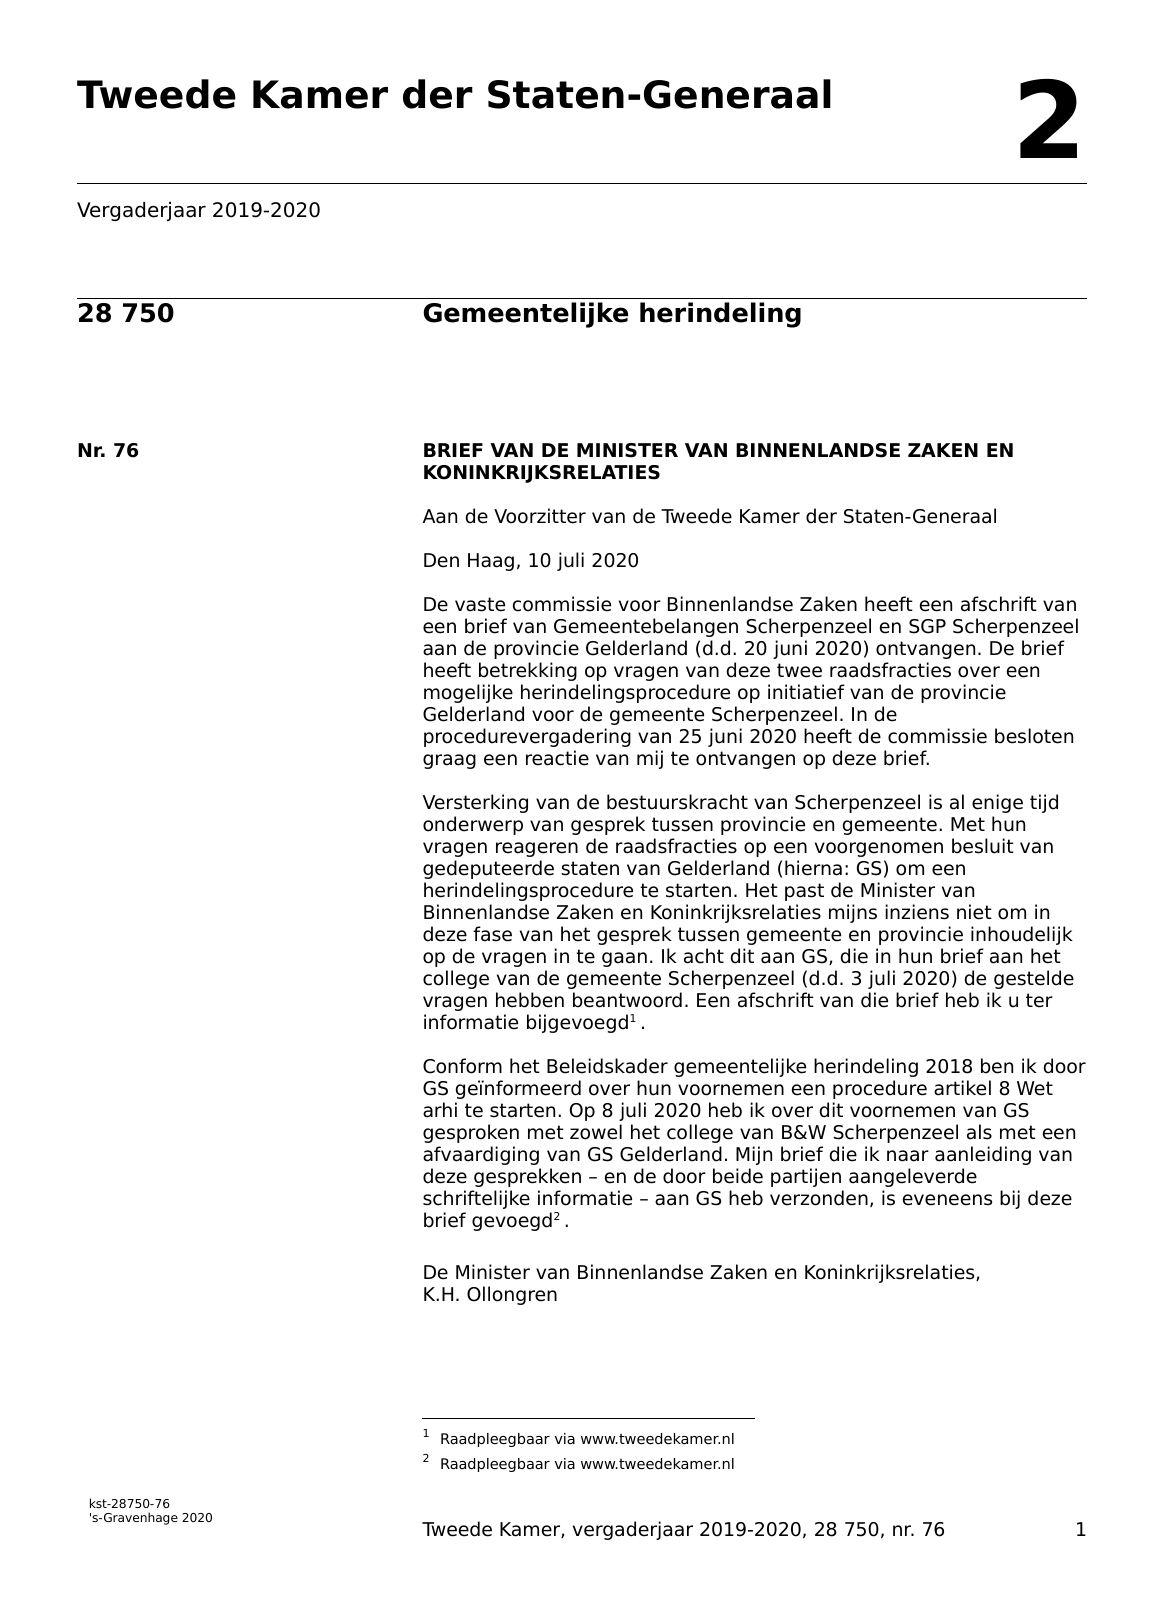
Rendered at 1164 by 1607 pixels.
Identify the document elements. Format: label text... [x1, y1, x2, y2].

table_header 2 [886, 59, 1087, 183]
text Versterking van de bestuurskracht van Scherpenzeel is al enige tijd onderwerp van gesprek tussen provincie en gemeente. Met hun vragen reageren de raadsfracties op een voorgenomen besluit van gedeputeerde staten van Gelderland (hierna: GS) om een herindelingsprocedure te starten. Het past de Minister van Binnenlandse Zaken en Koninkrijksrelaties mijns inziens niet om in deze fase van het gesprek tussen gemeente en provincie inhoudelijk op de vragen in te gaan. Ik acht dit aan GS, die in hun brief aan het college van de gemeente Scherpenzeel (d.d. 3 juli 2020) de gestelde vragen hebben beantwoord. Een afschrift van die brief heb ik u ter informatie bijgevoegd. [422, 792, 1087, 1034]
text kst-28750-76 [88, 1497, 323, 1511]
table_header Tweede Kamer der Staten-Generaal [77, 59, 886, 183]
subtitle Nr. 76 BRIEF VAN DE MINISTER VAN BINNENLANDSE ZAKEN EN KONINKRIJKSRELATIES [77, 440, 1087, 484]
text De vaste commissie voor Binnenlandse Zaken heeft een afschrift van een brief van Gemeentebelangen Scherpenzeel en SGP Scherpenzeel aan de provincie Gelderland (d.d. 20 juni 2020) ontvangen. De brief heeft betrekking op vragen van deze twee raadsfracties over een mogelijke herindelingsprocedure op initiatief van de provincie Gelderland voor de gemeente Scherpenzeel. In de procedurevergadering van 25 juni 2020 heeft de commissie besloten graag een reactie van mij te ontvangen op deze brief. [422, 594, 1087, 770]
text Raadpleegbaar via www.tweedekamer.nl [422, 1427, 1087, 1449]
text Aan de Voorzitter van de Tweede Kamer der Staten-Generaal [422, 506, 1087, 528]
text 's-Gravenhage 2020 [88, 1511, 323, 1525]
subtitle 28 750 Gemeentelijke herindeling [77, 299, 1087, 329]
text Raadpleegbaar via www.tweedekamer.nl [422, 1452, 1087, 1474]
table_cell Vergaderjaar 2019-2020 [77, 184, 1087, 298]
text Conform het Beleidskader gemeentelijke herindeling 2018 ben ik door GS geïnformeerd over hun voornemen een procedure artikel 8 Wet arhi te starten. Op 8 juli 2020 heb ik over dit voornemen van GS gesproken met zowel het college van B&W Scherpenzeel als met een afvaardiging van GS Gelderland. Mijn brief die ik naar aanleiding van deze gesprekken – en de door beide partijen aangeleverde schriftelijke informatie – aan GS heb verzonden, is eveneens bij deze brief gevoegd. [422, 1056, 1087, 1232]
text De Minister van Binnenlandse Zaken en Koninkrijksrelaties, K.H. Ollongren [422, 1262, 1087, 1306]
text Den Haag, 10 juli 2020 [422, 550, 1087, 572]
